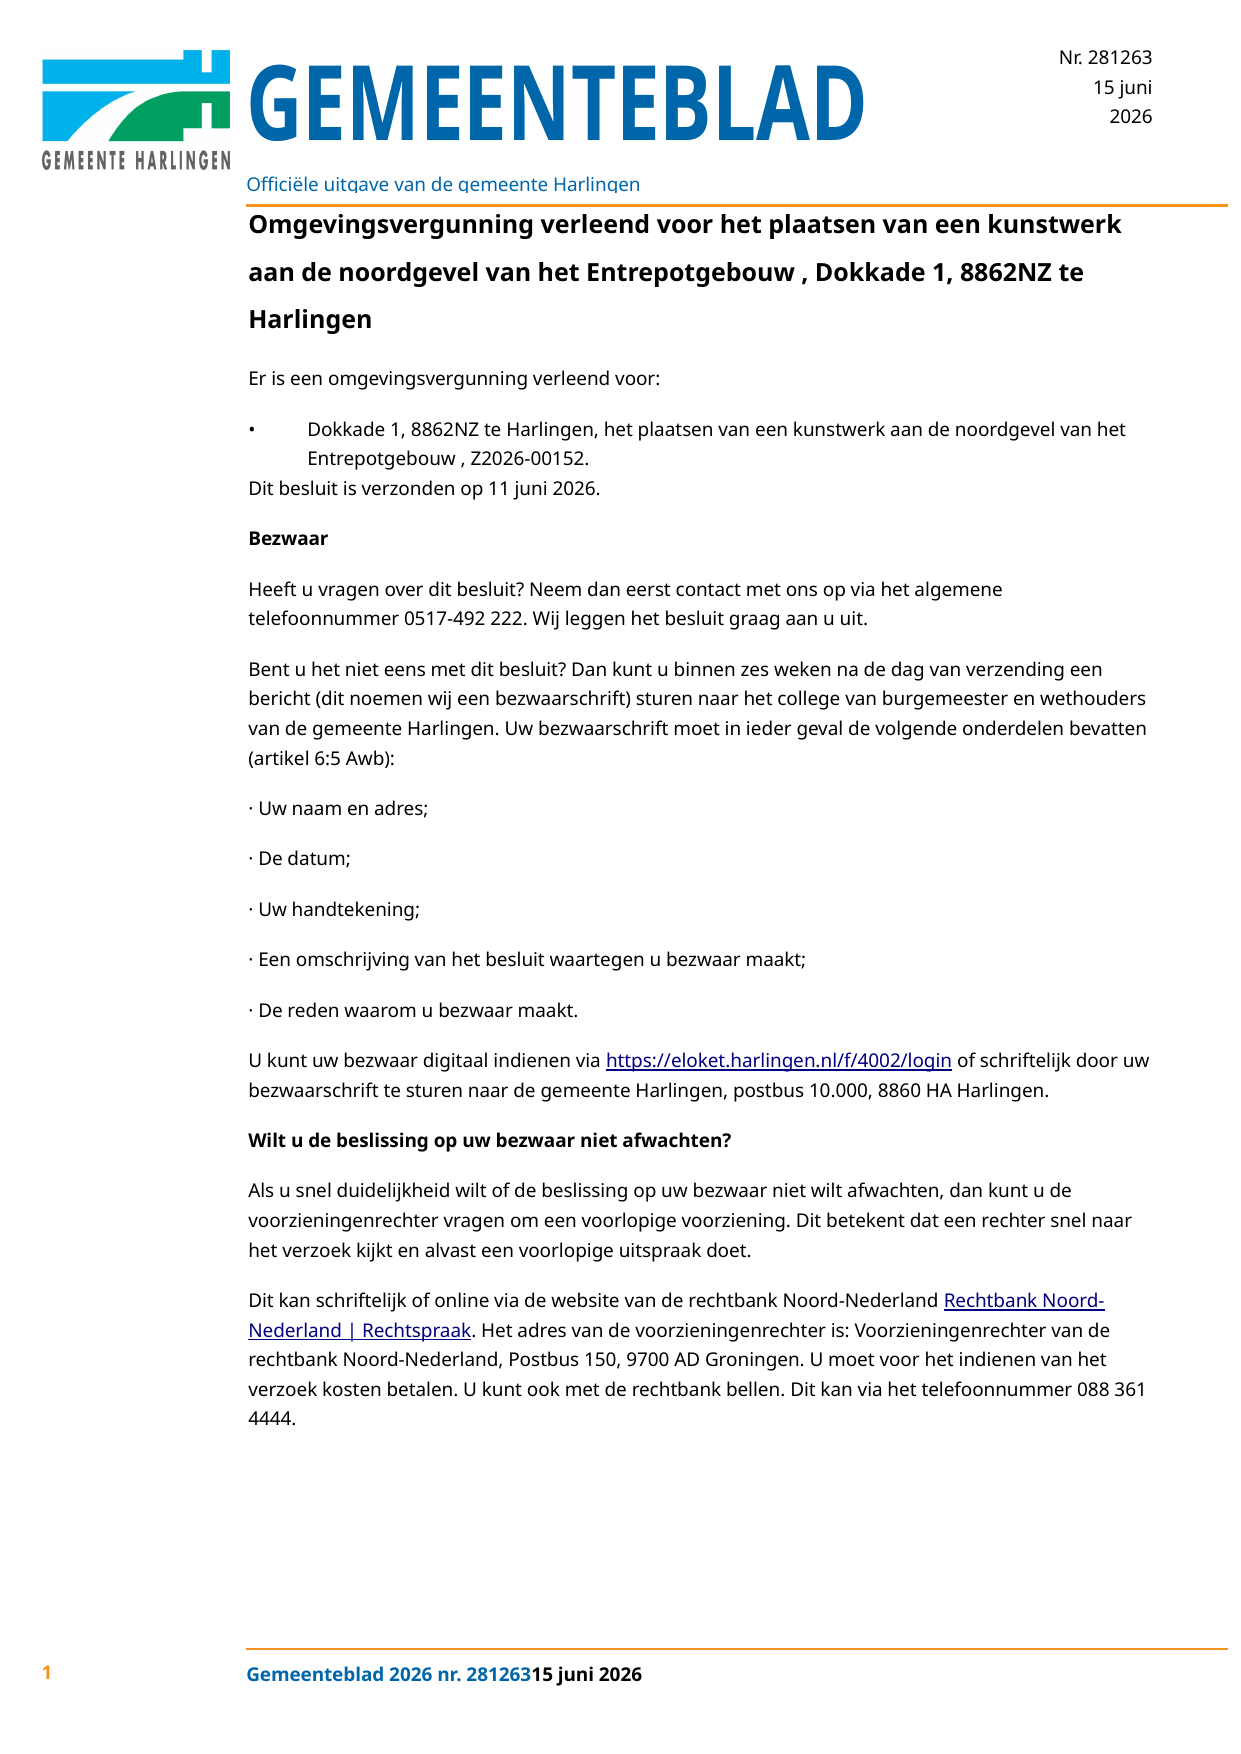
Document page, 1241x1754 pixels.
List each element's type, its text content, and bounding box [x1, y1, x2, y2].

picture [41, 47, 231, 172]
text Dit besluit is verzonden op 11 juni 2026. [248, 475, 1152, 501]
text U kunt uw bezwaar digitaal indienen via https://eloket.harlingen.nl/f/4002/login of schriftelijk door uw bezwaarschrift te sturen naar de gemeente Harlingen, postbus 10.000, 8860 HA Harlingen. [248, 1047, 1152, 1102]
text · Uw naam en adres; [248, 795, 1152, 821]
text Dit kan schriftelijk of online via de website van de rechtbank Noord-Nederland Rechtbank Noord-Nederland | Rechtspraak. Het adres van de voorzieningenrechter is: Voorzieningenrechter van de rechtbank Noord-Nederland, Postbus 150, 9700 AD Groningen. U moet voor het indienen van het verzoek kosten betalen. U kunt ook met de rechtbank bellen. Dit kan via het telefoonnummer 088 361 4444. [248, 1287, 1152, 1431]
text Heeft u vragen over dit besluit? Neem dan eerst contact met ons op via het algemene telefoonnummer 0517-492 222. Wij leggen het besluit graag aan u uit. [248, 576, 1152, 631]
text Omgevingsvergunning verleend voor het plaatsen van een kunstwerk aan de noordgevel van het Entrepotgebouw , Dokkade 1, 8862NZ te Harlingen [248, 207, 1152, 336]
text Wilt u de beslissing op uw bezwaar niet afwachten? [248, 1127, 1152, 1153]
text · De reden waarom u bezwaar maakt. [248, 997, 1152, 1022]
text Er is een omgevingsvergunning verleend voor: [248, 366, 1152, 391]
text · Een omschrijving van het besluit waartegen u bezwaar maakt; [248, 946, 1152, 972]
text · De datum; [248, 846, 1152, 871]
text Bent u het niet eens met dit besluit? Dan kunt u binnen zes weken na de dag van verzending een bericht (dit noemen wij een bezwaarschrift) sturen naar het college van burgemeester en wethouders van de gemeente Harlingen. Uw bezwaarschrift moet in ieder geval de volgende onderdelen bevatten (artikel 6:5 Awb): [248, 656, 1152, 770]
list Dokkade 1, 8862NZ te Harlingen, het plaatsen van een kunstwerk aan de noordgevel van het Entrepotgebouw , Z2026-00152. [248, 416, 1152, 471]
text · Uw handtekening; [248, 896, 1152, 922]
text Als u snel duidelijkheid wilt of de beslissing op uw bezwaar niet wilt afwachten, dan kunt u de voorzieningenrechter vragen om een voorlopige voorziening. Dit betekent dat een rechter snel naar het verzoek kijkt en alvast een voorlopige uitspraak doet. [248, 1178, 1152, 1262]
text Bezwaar [248, 526, 1152, 551]
